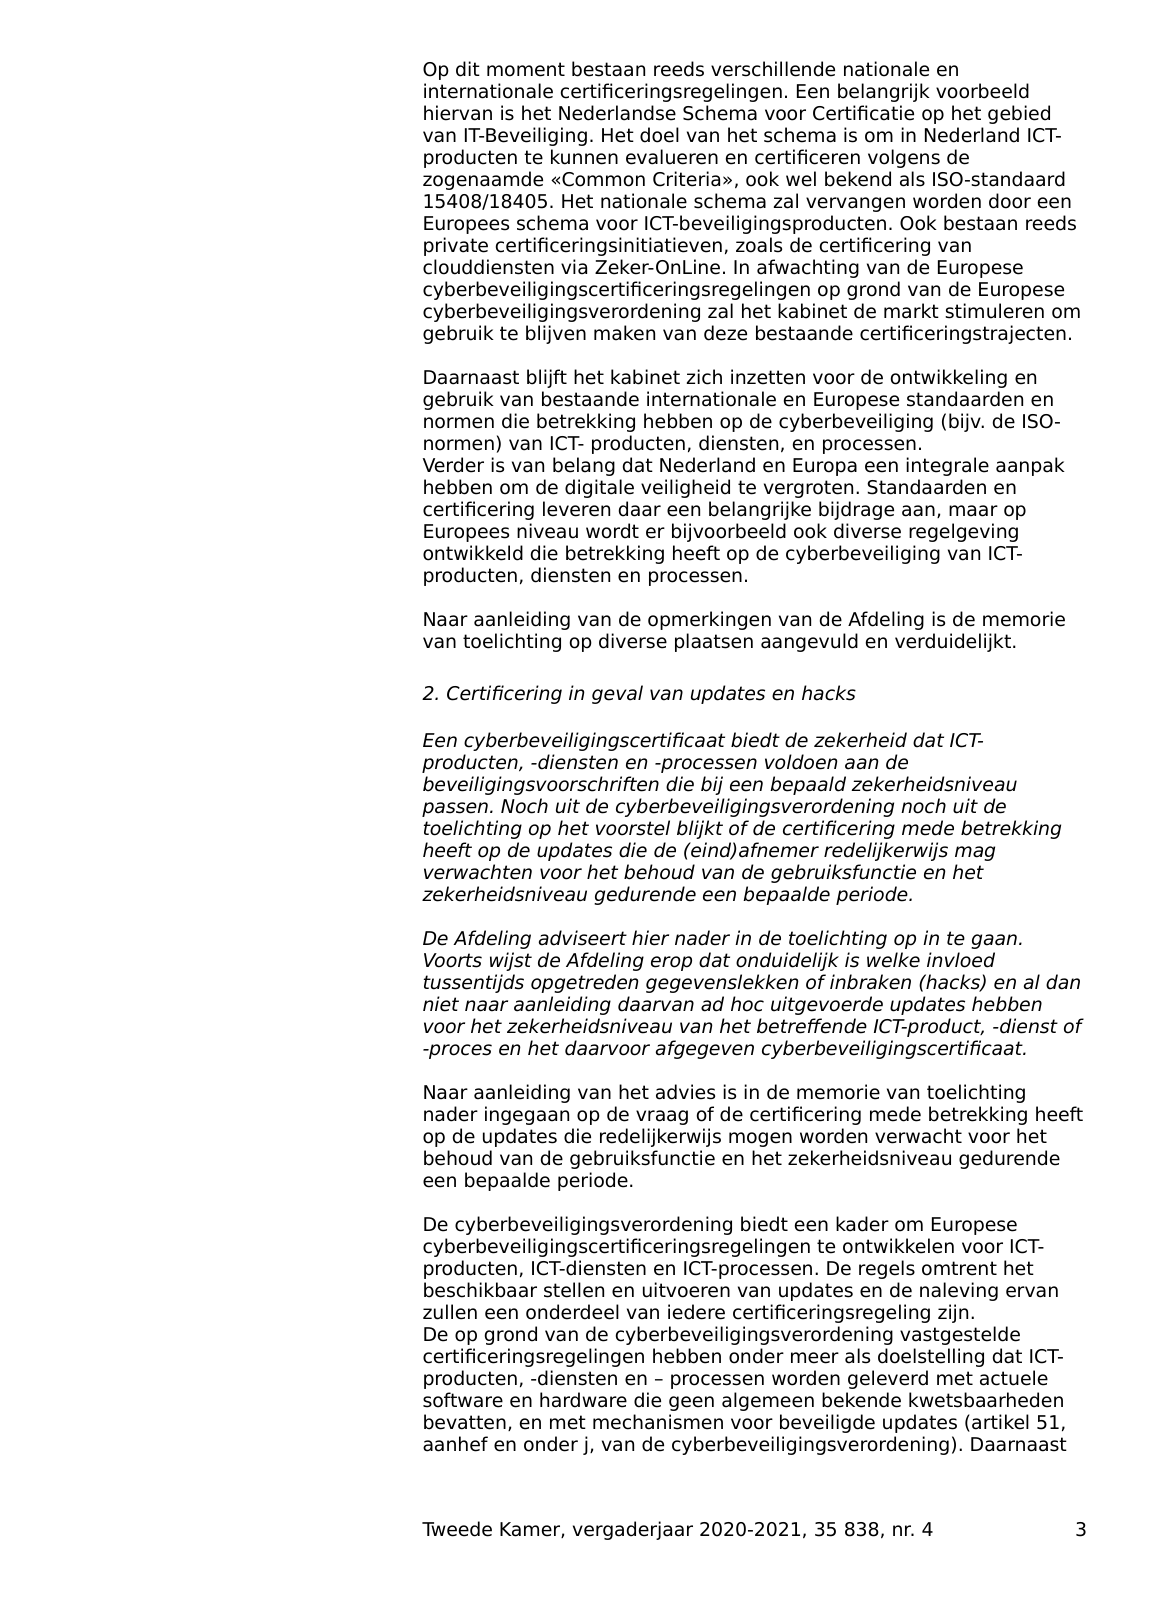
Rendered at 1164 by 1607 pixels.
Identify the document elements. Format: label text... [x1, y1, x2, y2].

text Naar aanleiding van het advies is in de memorie van toelichting nader ingegaan op de vraag of de certificering mede betrekking heeft op de updates die redelijkerwijs mogen worden verwacht voor het behoud van de gebruiksfunctie en het zekerheidsniveau gedurende een bepaalde periode. [422, 1082, 1087, 1192]
text Verder is van belang dat Nederland en Europa een integrale aanpak hebben om de digitale veiligheid te vergroten. Standaarden en certificering leveren daar een belangrijke bijdrage aan, maar op Europees niveau wordt er bijvoorbeeld ook diverse regelgeving ontwikkeld die betrekking heeft op de cyberbeveiliging van ICT-producten, diensten en processen. [422, 455, 1087, 587]
text De Afdeling adviseert hier nader in de toelichting op in te gaan. Voorts wijst de Afdeling erop dat onduidelijk is welke invloed tussentijds opgetreden gegevenslekken of inbraken (hacks) en al dan niet naar aanleiding daarvan ad hoc uitgevoerde updates hebben voor het zekerheidsniveau van het betreffende ICT-product, -dienst of -proces en het daarvoor afgegeven cyberbeveiligingscertificaat. [422, 928, 1087, 1060]
text Op dit moment bestaan reeds verschillende nationale en internationale certificeringsregelingen. Een belangrijk voorbeeld hiervan is het Nederlandse Schema voor Certificatie op het gebied van IT-Beveiliging. Het doel van het schema is om in Nederland ICT-producten te kunnen evalueren en certificeren volgens de zogenaamde «Common Criteria», ook wel bekend als ISO-standaard 15408/18405. Het nationale schema zal vervangen worden door een Europees schema voor ICT-beveiligingsproducten. Ook bestaan reeds private certificeringsinitiatieven, zoals de certificering van clouddiensten via Zeker-OnLine. In afwachting van de Europese cyberbeveiligingscertificeringsregelingen op grond van de Europese cyberbeveiligingsverordening zal het kabinet de markt stimuleren om gebruik te blijven maken van deze bestaande certificeringstrajecten. [422, 59, 1087, 345]
text Een cyberbeveiligingscertificaat biedt de zekerheid dat ICT-producten, -diensten en -processen voldoen aan de beveiligingsvoorschriften die bij een bepaald zekerheidsniveau passen. Noch uit de cyberbeveiligingsverordening noch uit de toelichting op het voorstel blijkt of de certificering mede betrekking heeft op de updates die de (eind)afnemer redelijkerwijs mag verwachten voor het behoud van de gebruiksfunctie en het zekerheidsniveau gedurende een bepaalde periode. [422, 730, 1087, 906]
subtitle 2. Certificering in geval van updates en hacks [422, 683, 1087, 705]
text Daarnaast blijft het kabinet zich inzetten voor de ontwikkeling en gebruik van bestaande internationale en Europese standaarden en normen die betrekking hebben op de cyberbeveiliging (bijv. de ISO-normen) van ICT- producten, diensten, en processen. [422, 367, 1087, 455]
text De cyberbeveiligingsverordening biedt een kader om Europese cyberbeveiligingscertificeringsregelingen te ontwikkelen voor ICT-producten, ICT-diensten en ICT-processen. De regels omtrent het beschikbaar stellen en uitvoeren van updates en de naleving ervan zullen een onderdeel van iedere certificeringsregeling zijn. [422, 1214, 1087, 1324]
text De op grond van de cyberbeveiligingsverordening vastgestelde certificeringsregelingen hebben onder meer als doelstelling dat ICT-producten, -diensten en – processen worden geleverd met actuele software en hardware die geen algemeen bekende kwetsbaarheden bevatten, en met mechanismen voor beveiligde updates (artikel 51, aanhef en onder j, van de cyberbeveiligingsverordening). Daarnaast [422, 1324, 1087, 1456]
text Naar aanleiding van de opmerkingen van de Afdeling is de memorie van toelichting op diverse plaatsen aangevuld en verduidelijkt. [422, 609, 1087, 653]
